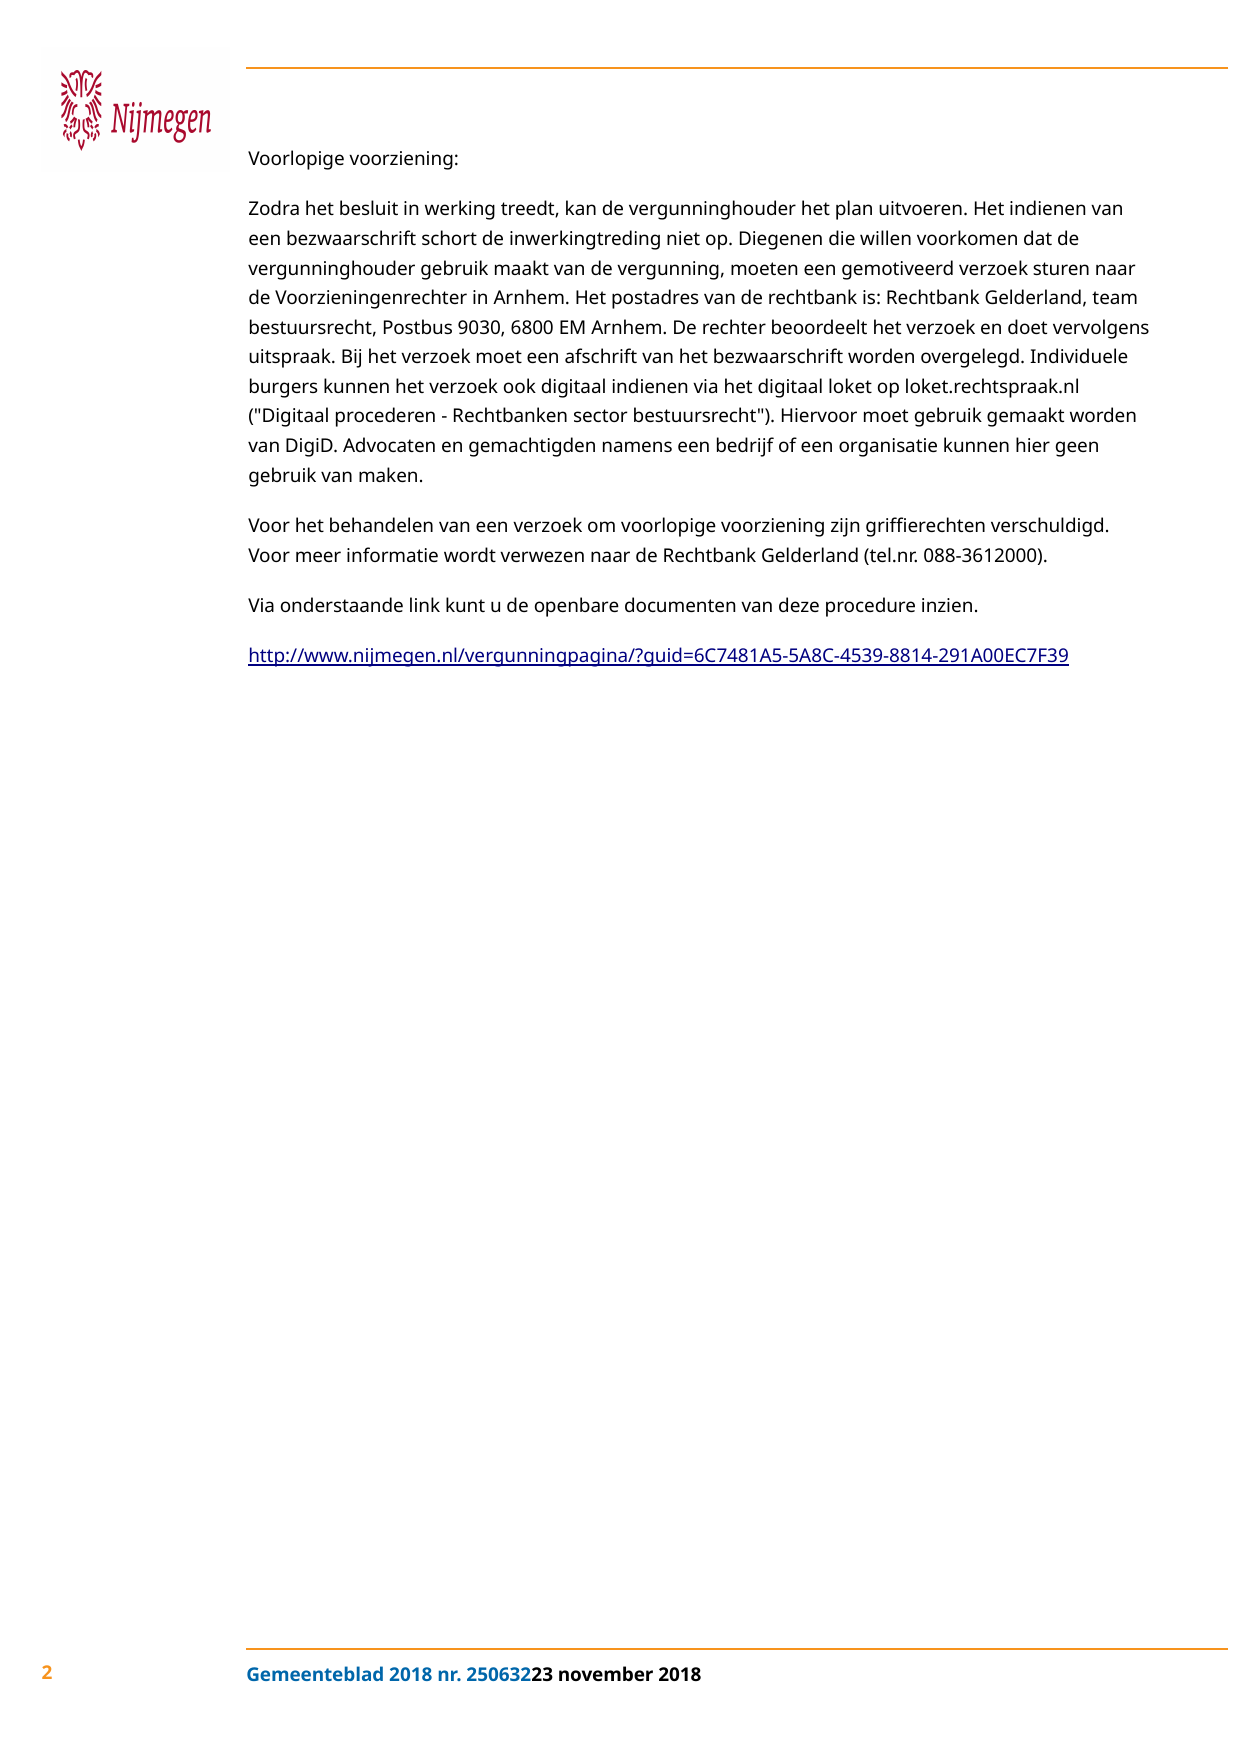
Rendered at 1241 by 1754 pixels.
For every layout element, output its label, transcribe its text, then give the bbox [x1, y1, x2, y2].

text Voorlopige voorziening: [248, 145, 1152, 171]
text Voor het behandelen van een verzoek om voorlopige voorziening zijn griffierechten verschuldigd. Voor meer informatie wordt verwezen naar de Rechtbank Gelderland (tel.nr. 088-3612000). [248, 512, 1152, 568]
text Via onderstaande link kunt u de openbare documenten van deze procedure inzien. [248, 592, 1152, 618]
picture [41, 47, 231, 172]
text Zodra het besluit in werking treedt, kan de vergunninghouder het plan uitvoeren. Het indienen van een bezwaarschrift schort de inwerkingtreding niet op. Diegenen die willen voorkomen dat de vergunninghouder gebruik maakt van de vergunning, moeten een gemotiveerd verzoek sturen naar de Voorzieningenrechter in Arnhem. Het postadres van de rechtbank is: Rechtbank Gelderland, team bestuursrecht, Postbus 9030, 6800 EM Arnhem. De rechter beoordeelt het verzoek en doet vervolgens uitspraak. Bij het verzoek moet een afschrift van het bezwaarschrift worden overgelegd. Individuele burgers kunnen het verzoek ook digitaal indienen via het digitaal loket op loket.rechtspraak.nl ("Digitaal procederen - Rechtbanken sector bestuursrecht"). Hiervoor moet gebruik gemaakt worden van DigiD. Advocaten en gemachtigden namens een bedrijf of een organisatie kunnen hier geen gebruik van maken. [248, 196, 1152, 488]
text http://www.nijmegen.nl/vergunningpagina/?guid=6C7481A5-5A8C-4539-8814-291A00EC7F39 [248, 643, 1152, 668]
